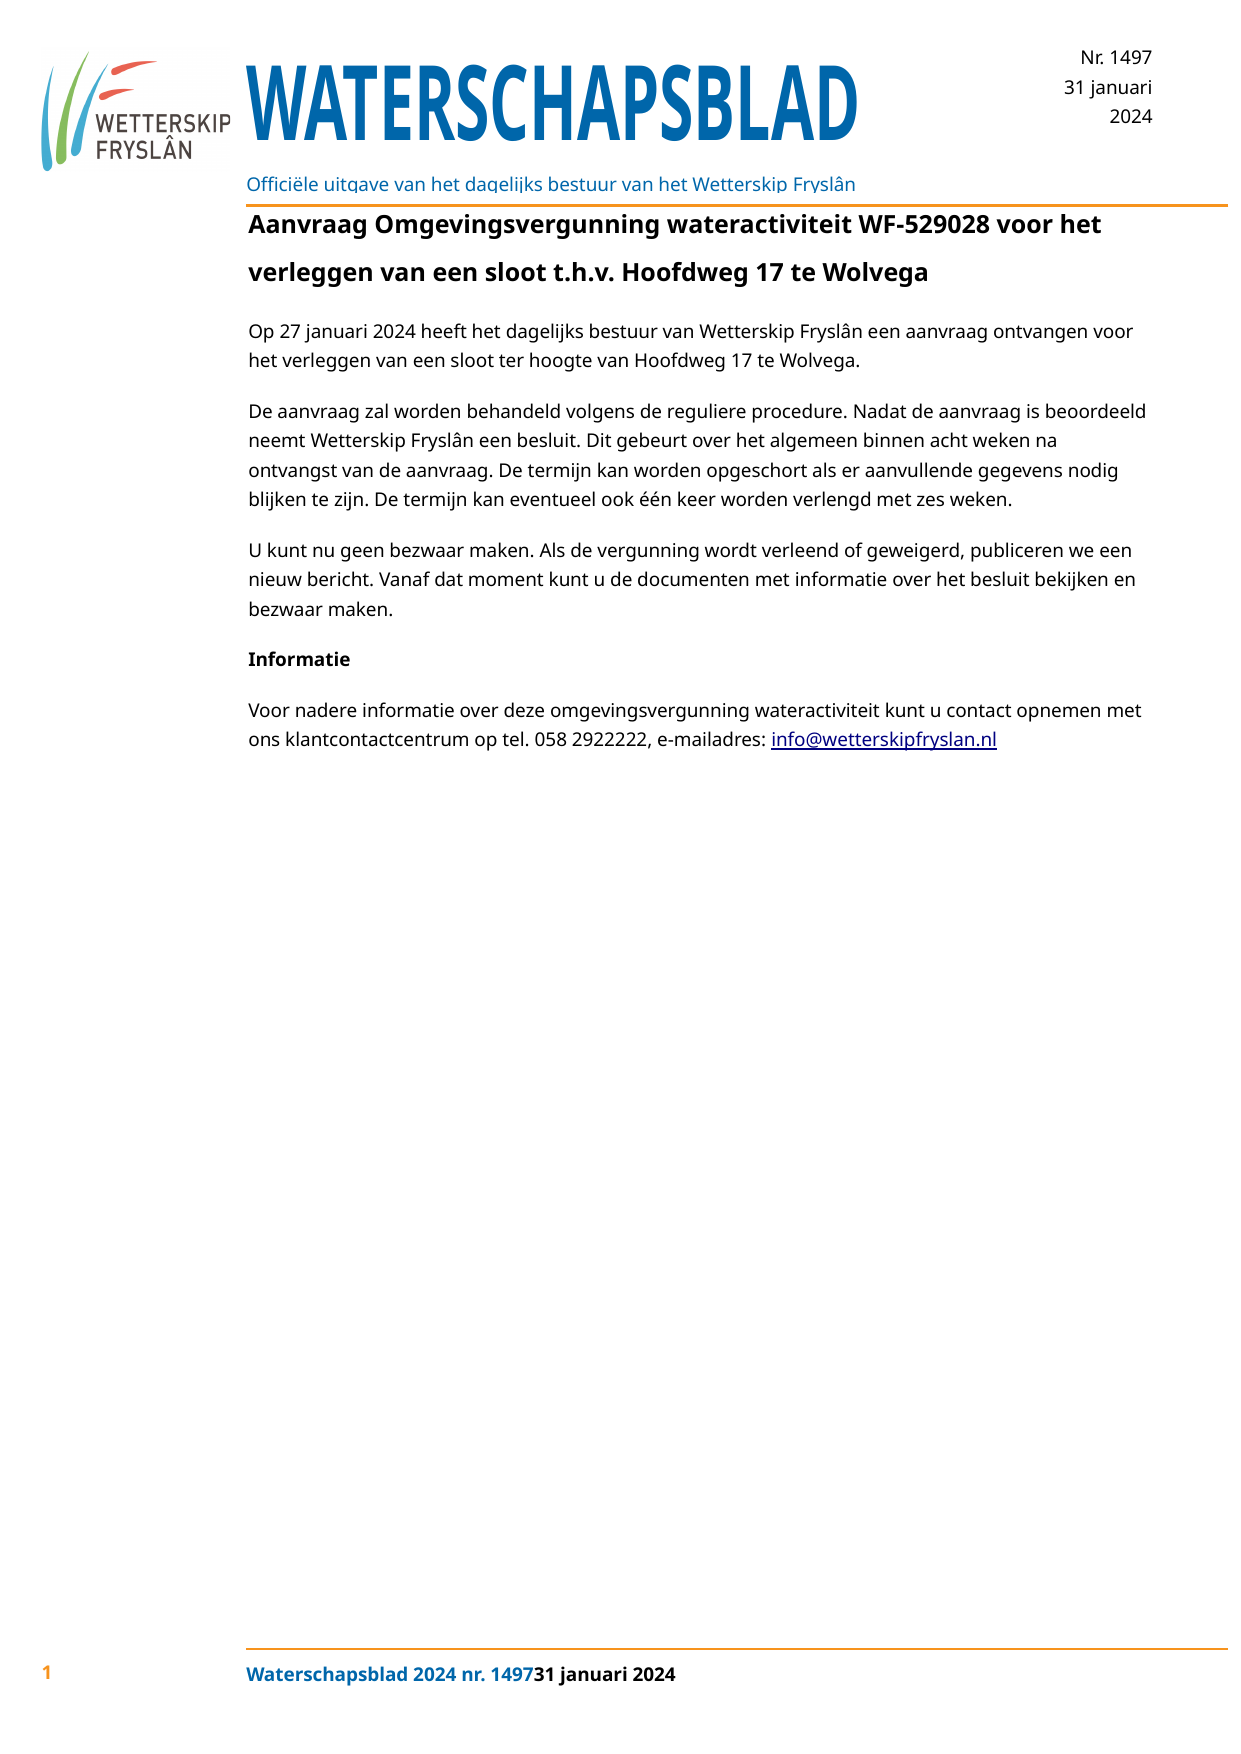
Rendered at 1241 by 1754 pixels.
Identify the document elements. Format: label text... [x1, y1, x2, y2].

text Op 27 januari 2024 heeft het dagelijks bestuur van Wetterskip Fryslân een aanvraag ontvangen voor het verleggen van een sloot ter hoogte van Hoofdweg 17 te Wolvega. [248, 318, 1152, 373]
text Aanvraag Omgevingsvergunning wateractiviteit WF-529028 voor het verleggen van een sloot t.h.v. Hoofdweg 17 te Wolvega [248, 207, 1152, 288]
text U kunt nu geen bezwaar maken. Als de vergunning wordt verleend of geweigerd, publiceren we een nieuw bericht. Vanaf dat moment kunt u de documenten met informatie over het besluit bekijken en bezwaar maken. [248, 537, 1152, 622]
picture [41, 47, 231, 172]
text Voor nadere informatie over deze omgevingsvergunning wateractiviteit kunt u contact opnemen met ons klantcontactcentrum op tel. 058 2922222, e-mailadres: info@wetterskipfryslan.nl [248, 697, 1152, 752]
text Informatie [248, 647, 1152, 672]
text De aanvraag zal worden behandeld volgens de reguliere procedure. Nadat de aanvraag is beoordeeld neemt Wetterskip Fryslân een besluit. Dit gebeurt over het algemeen binnen acht weken na ontvangst van de aanvraag. De termijn kan worden opgeschort als er aanvullende gegevens nodig blijken te zijn. De termijn kan eventueel ook één keer worden verlengd met zes weken. [248, 398, 1152, 512]
